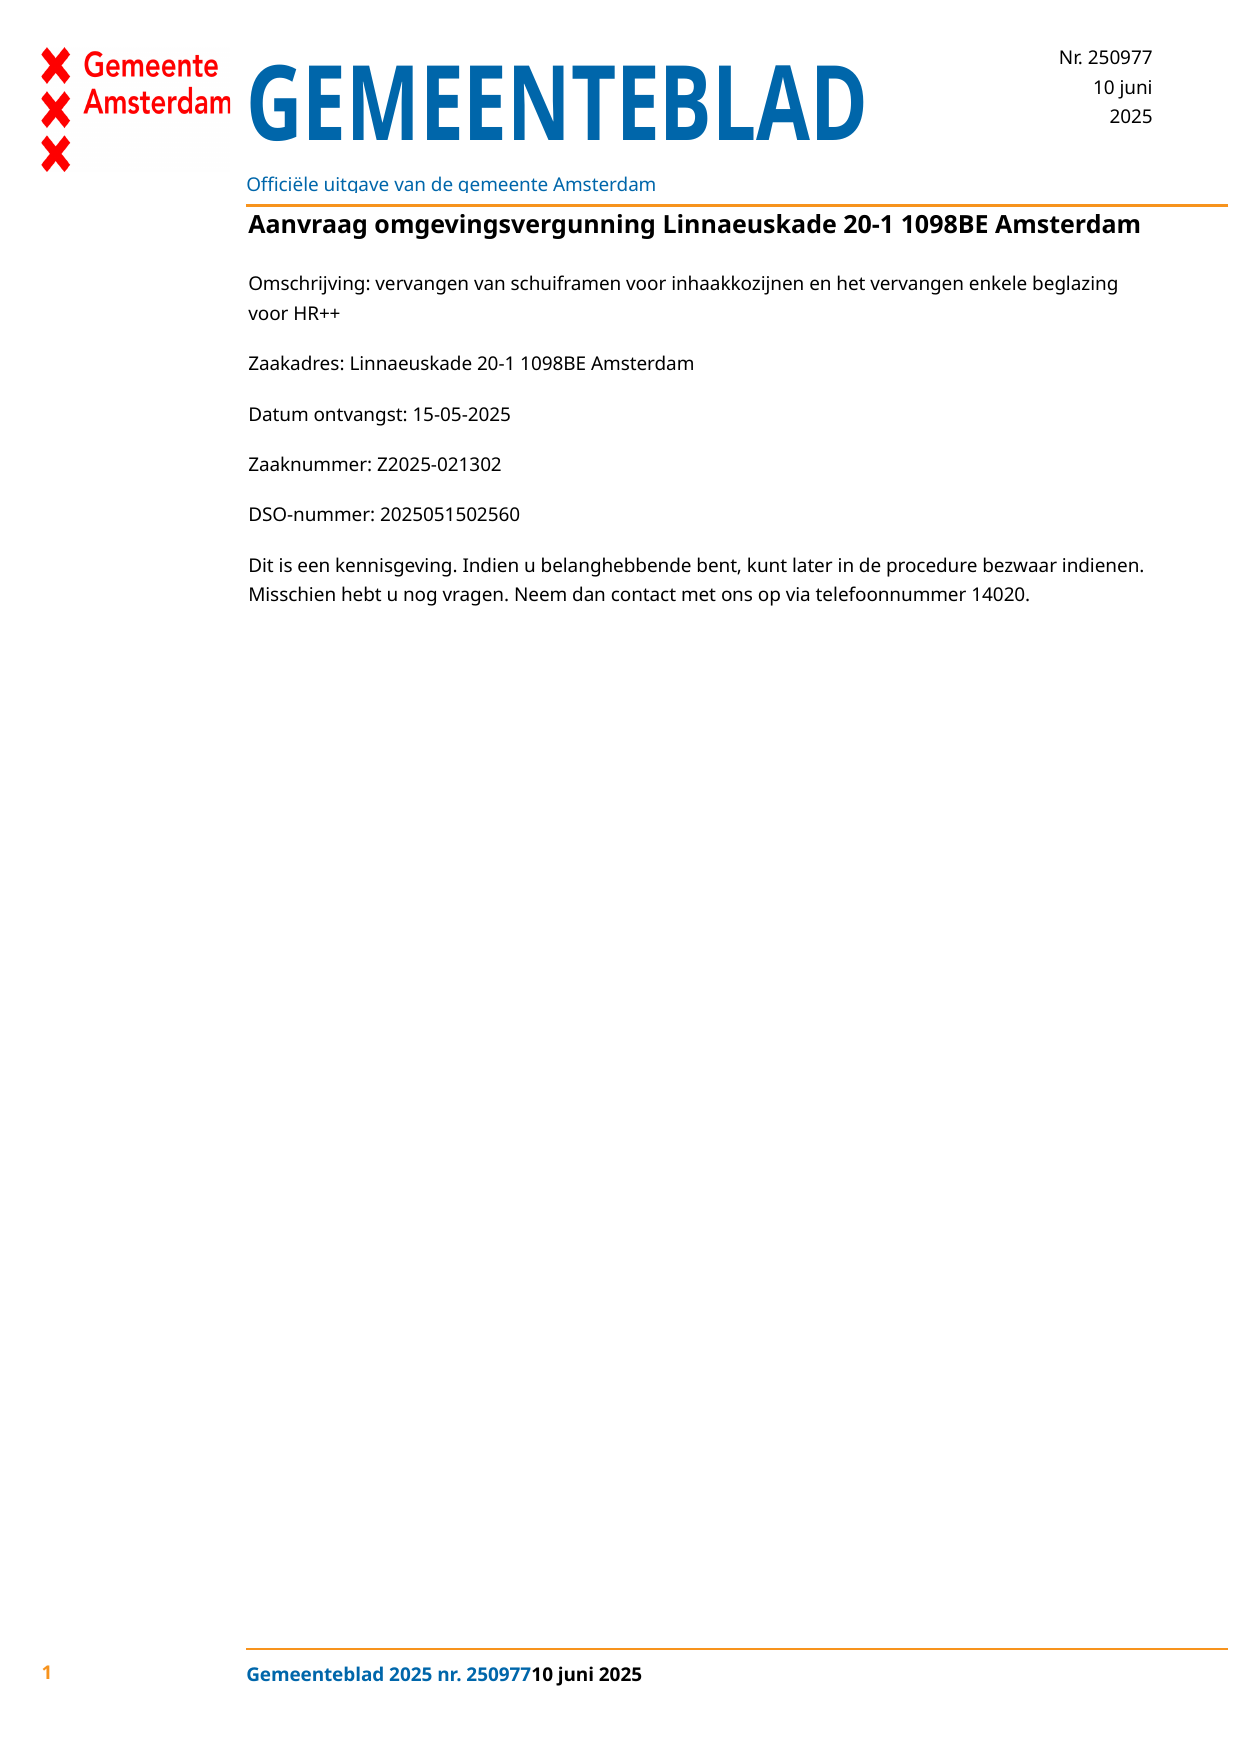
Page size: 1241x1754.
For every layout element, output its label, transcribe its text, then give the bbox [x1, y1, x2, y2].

text Omschrijving: vervangen van schuiframen voor inhaakkozijnen en het vervangen enkele beglazing voor HR++ [248, 270, 1152, 326]
text Datum ontvangst: 15-05-2025 [248, 401, 1152, 426]
text Aanvraag omgevingsvergunning Linnaeuskade 20-1 1098BE Amsterdam [248, 207, 1152, 241]
text DSO-nummer: 2025051502560 [248, 502, 1152, 527]
picture [41, 47, 231, 172]
text Dit is een kennisgeving. Indien u belanghebbende bent, kunt later in de procedure bezwaar indienen. Misschien hebt u nog vragen. Neem dan contact met ons op via telefoonnummer 14020. [248, 552, 1152, 607]
text Zaakadres: Linnaeuskade 20-1 1098BE Amsterdam [248, 350, 1152, 376]
text Zaaknummer: Z2025-021302 [248, 451, 1152, 477]
